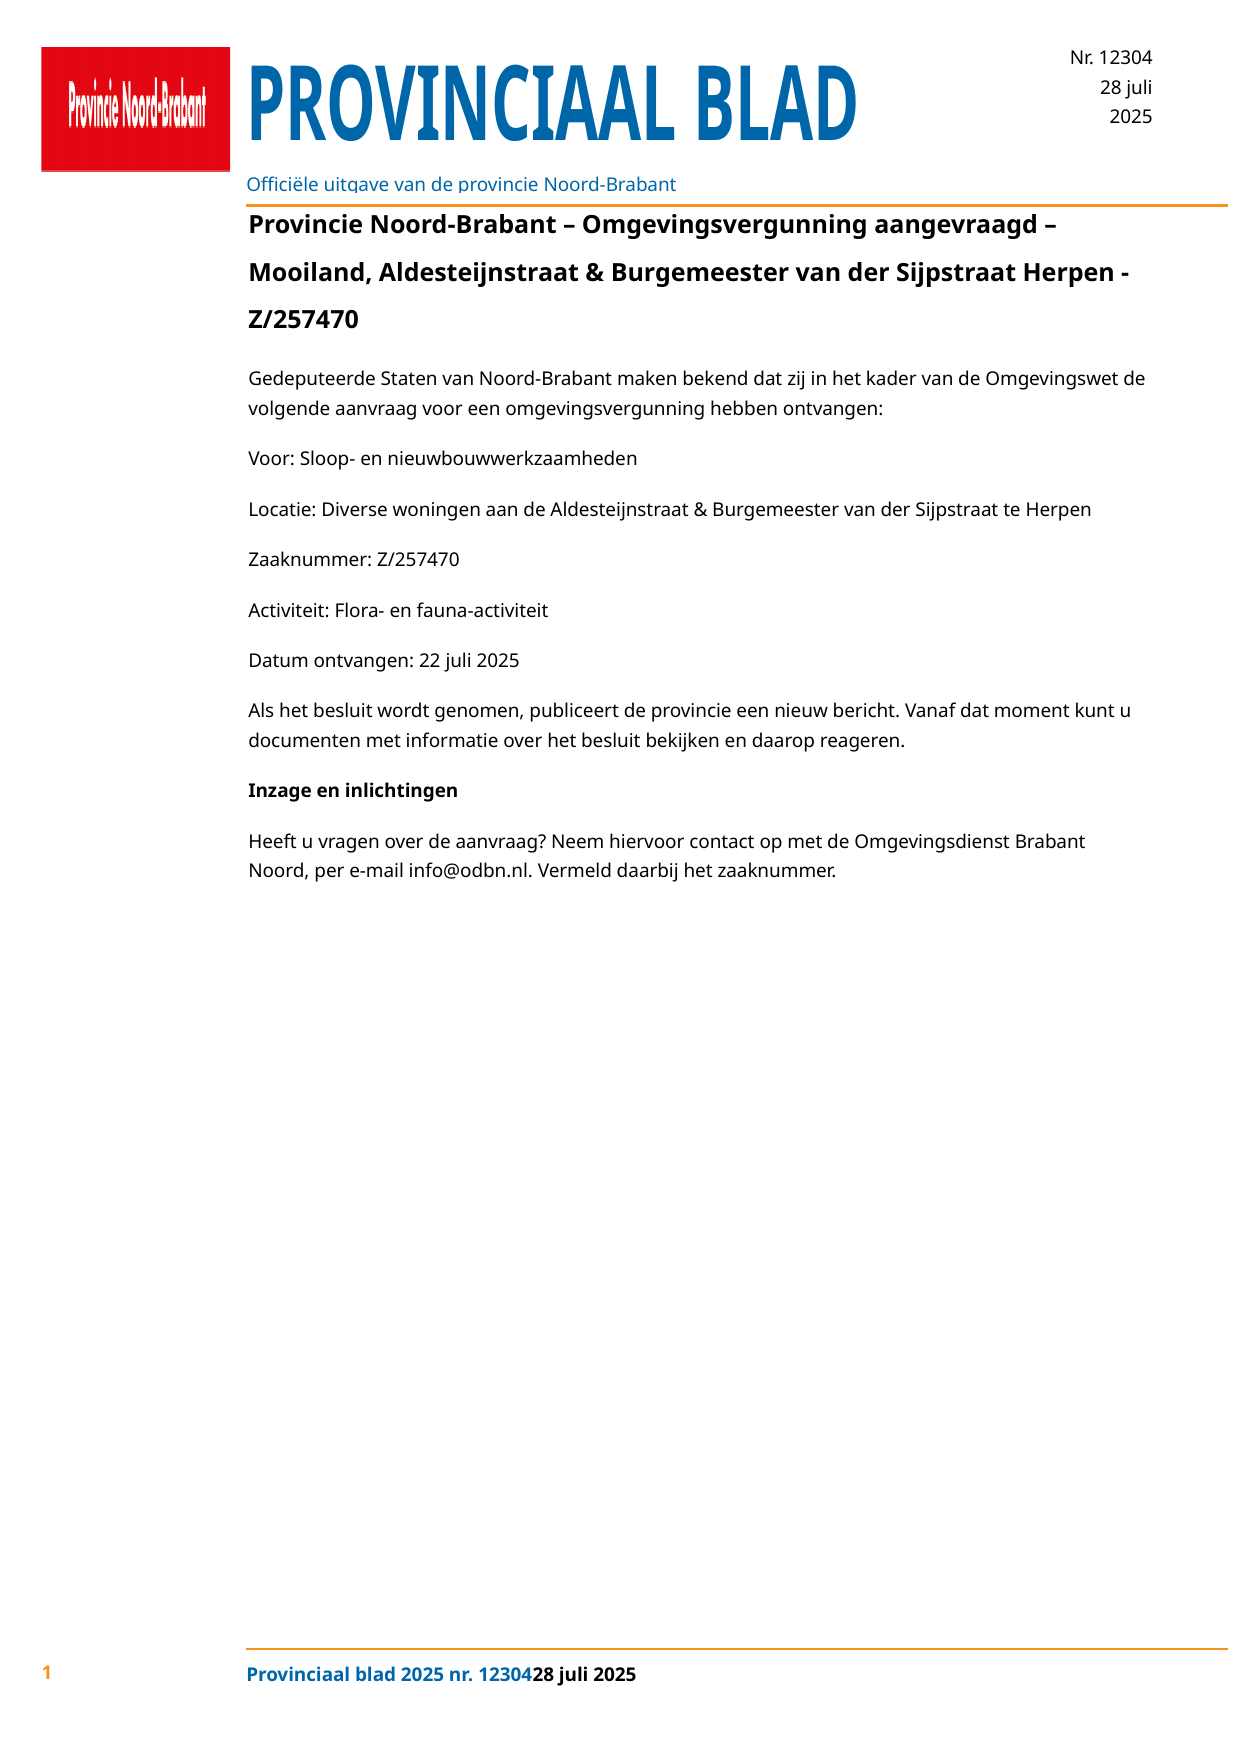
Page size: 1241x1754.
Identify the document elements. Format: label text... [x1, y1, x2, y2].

text Activiteit: Flora- en fauna-activiteit [248, 597, 1152, 622]
picture [41, 47, 231, 172]
text Heeft u vragen over de aanvraag? Neem hiervoor contact op met de Omgevingsdienst Brabant Noord, per e-mail info@odbn.nl. Vermeld daarbij het zaaknummer. [248, 828, 1152, 883]
text Zaaknummer: Z/257470 [248, 546, 1152, 572]
text Inzage en inlichtingen [248, 778, 1152, 803]
text Provincie Noord-Brabant – Omgevingsvergunning aangevraagd – Mooiland, Aldesteijnstraat & Burgemeester van der Sijpstraat Herpen - Z/257470 [248, 207, 1152, 336]
text Locatie: Diverse woningen aan de Aldesteijnstraat & Burgemeester van der Sijpstraat te Herpen [248, 496, 1152, 522]
text Gedeputeerde Staten van Noord-Brabant maken bekend dat zij in het kader van de Omgevingswet de volgende aanvraag voor een omgevingsvergunning hebben ontvangen: [248, 366, 1152, 421]
text Als het besluit wordt genomen, publiceert de provincie een nieuw bericht. Vanaf dat moment kunt u documenten met informatie over het besluit bekijken en daarop reageren. [248, 698, 1152, 753]
text Voor: Sloop- en nieuwbouwwerkzaamheden [248, 446, 1152, 471]
text Datum ontvangen: 22 juli 2025 [248, 647, 1152, 673]
